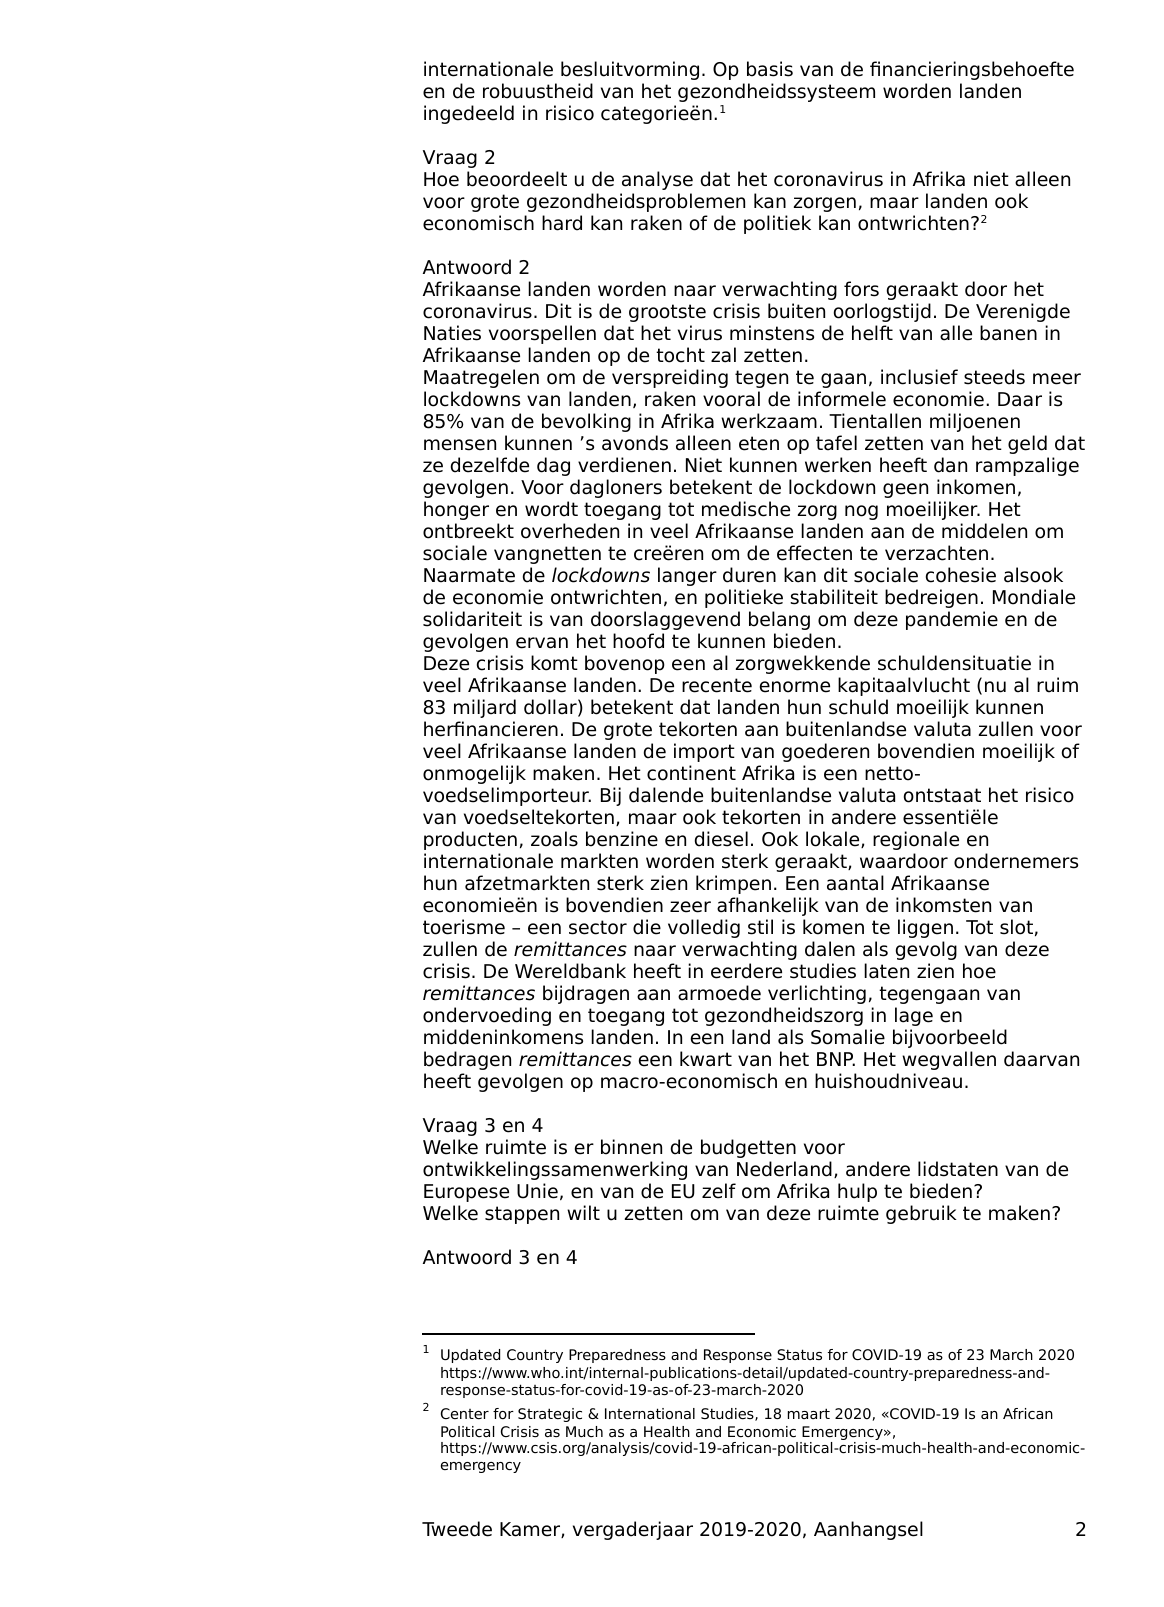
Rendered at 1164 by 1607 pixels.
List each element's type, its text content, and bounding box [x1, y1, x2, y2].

text Updated Country Preparedness and Response Status for COVID-19 as of 23 March 2020 https://www.who.int/internal-publications-detail/updated-country-preparedness-and-response-status-for-covid-19-as-of-23-march-2020 [422, 1343, 1087, 1399]
text Afrikaanse landen worden naar verwachting fors geraakt door het coronavirus. Dit is de grootste crisis buiten oorlogstijd. De Verenigde Naties voorspellen dat het virus minstens de helft van alle banen in Afrikaanse landen op de tocht zal zetten. [422, 279, 1087, 367]
text Antwoord 3 en 4 [422, 1247, 1087, 1269]
text Vraag 3 en 4 [422, 1115, 1087, 1137]
text Deze crisis komt bovenop een al zorgwekkende schuldensituatie in veel Afrikaanse landen. De recente enorme kapitaalvlucht (nu al ruim 83 miljard dollar) betekent dat landen hun schuld moeilijk kunnen herfinancieren. De grote tekorten aan buitenlandse valuta zullen voor veel Afrikaanse landen de import van goederen bovendien moeilijk of onmogelijk maken. Het continent Afrika is een netto-voedselimporteur. Bij dalende buitenlandse valuta ontstaat het risico van voedseltekorten, maar ook tekorten in andere essentiële producten, zoals benzine en diesel. Ook lokale, regionale en internationale markten worden sterk geraakt, waardoor ondernemers hun afzetmarkten sterk zien krimpen. Een aantal Afrikaanse economieën is bovendien zeer afhankelijk van de inkomsten van toerisme – een sector die volledig stil is komen te liggen. Tot slot, zullen de remittances naar verwachting dalen als gevolg van deze crisis. De Wereldbank heeft in eerdere studies laten zien hoe remittances bijdragen aan armoede verlichting, tegengaan van ondervoeding en toegang tot gezondheidszorg in lage en middeninkomens landen. In een land als Somalie bijvoorbeeld bedragen remittances een kwart van het BNP. Het wegvallen daarvan heeft gevolgen op macro-economisch en huishoudniveau. [422, 653, 1087, 1092]
text Antwoord 2 [422, 257, 1087, 279]
text Maatregelen om de verspreiding tegen te gaan, inclusief steeds meer lockdowns van landen, raken vooral de informele economie. Daar is 85% van de bevolking in Afrika werkzaam. Tientallen miljoenen mensen kunnen ’s avonds alleen eten op tafel zetten van het geld dat ze dezelfde dag verdienen. Niet kunnen werken heeft dan rampzalige gevolgen. Voor dagloners betekent de lockdown geen inkomen, honger en wordt toegang tot medische zorg nog moeilijker. Het ontbreekt overheden in veel Afrikaanse landen aan de middelen om sociale vangnetten te creëren om de effecten te verzachten. Naarmate de lockdowns langer duren kan dit sociale cohesie alsook de economie ontwrichten, en politieke stabiliteit bedreigen. Mondiale solidariteit is van doorslaggevend belang om deze pandemie en de gevolgen ervan het hoofd te kunnen bieden. [422, 367, 1087, 653]
text Welke stappen wilt u zetten om van deze ruimte gebruik te maken? [422, 1203, 1087, 1224]
text Hoe beoordeelt u de analyse dat het coronavirus in Afrika niet alleen voor grote gezondheidsproblemen kan zorgen, maar landen ook economisch hard kan raken of de politiek kan ontwrichten? [422, 169, 1087, 235]
text Center for Strategic & International Studies, 18 maart 2020, «COVID-19 Is an African Political Crisis as Much as a Health and Economic Emergency», https://www.csis.org/analysis/covid-19-african-political-crisis-much-health-and-economic-emergency [422, 1402, 1087, 1474]
text internationale besluitvorming. Op basis van de financieringsbehoefte en de robuustheid van het gezondheidssysteem worden landen ingedeeld in risico categorieën. [422, 59, 1087, 125]
text Vraag 2 [422, 147, 1087, 169]
text Welke ruimte is er binnen de budgetten voor ontwikkelingssamenwerking van Nederland, andere lidstaten van de Europese Unie, en van de EU zelf om Afrika hulp te bieden? [422, 1137, 1087, 1203]
